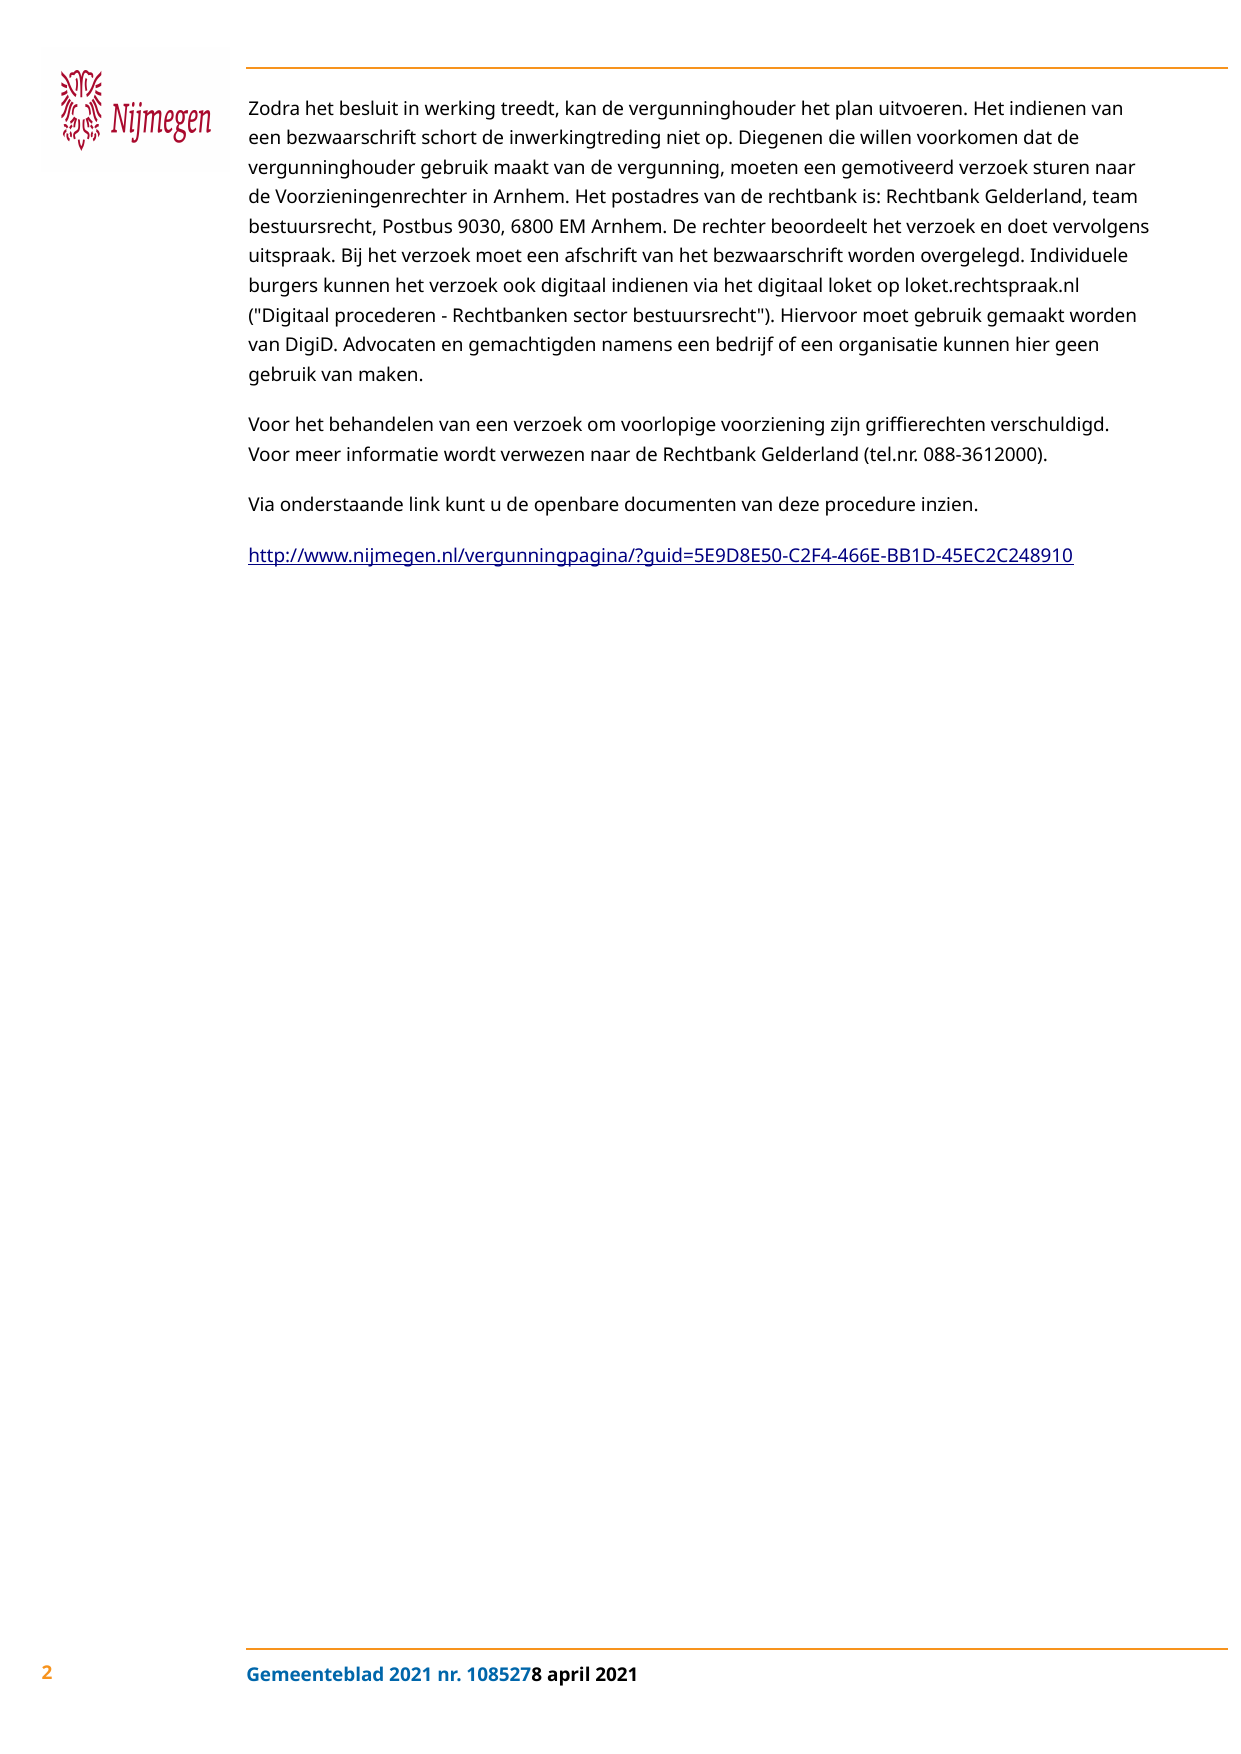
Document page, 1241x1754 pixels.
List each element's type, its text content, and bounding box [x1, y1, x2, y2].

text Zodra het besluit in werking treedt, kan de vergunninghouder het plan uitvoeren. Het indienen van een bezwaarschrift schort de inwerkingtreding niet op. Diegenen die willen voorkomen dat de vergunninghouder gebruik maakt van de vergunning, moeten een gemotiveerd verzoek sturen naar de Voorzieningenrechter in Arnhem. Het postadres van de rechtbank is: Rechtbank Gelderland, team bestuursrecht, Postbus 9030, 6800 EM Arnhem. De rechter beoordeelt het verzoek en doet vervolgens uitspraak. Bij het verzoek moet een afschrift van het bezwaarschrift worden overgelegd. Individuele burgers kunnen het verzoek ook digitaal indienen via het digitaal loket op loket.rechtspraak.nl ("Digitaal procederen - Rechtbanken sector bestuursrecht"). Hiervoor moet gebruik gemaakt worden van DigiD. Advocaten en gemachtigden namens een bedrijf of een organisatie kunnen hier geen gebruik van maken. [248, 95, 1152, 387]
text Via onderstaande link kunt u de openbare documenten van deze procedure inzien. [248, 491, 1152, 517]
text Voor het behandelen van een verzoek om voorlopige voorziening zijn griffierechten verschuldigd. Voor meer informatie wordt verwezen naar de Rechtbank Gelderland (tel.nr. 088-3612000). [248, 411, 1152, 467]
text http://www.nijmegen.nl/vergunningpagina/?guid=5E9D8E50-C2F4-466E-BB1D-45EC2C248910 [248, 542, 1152, 568]
picture [41, 47, 231, 172]
